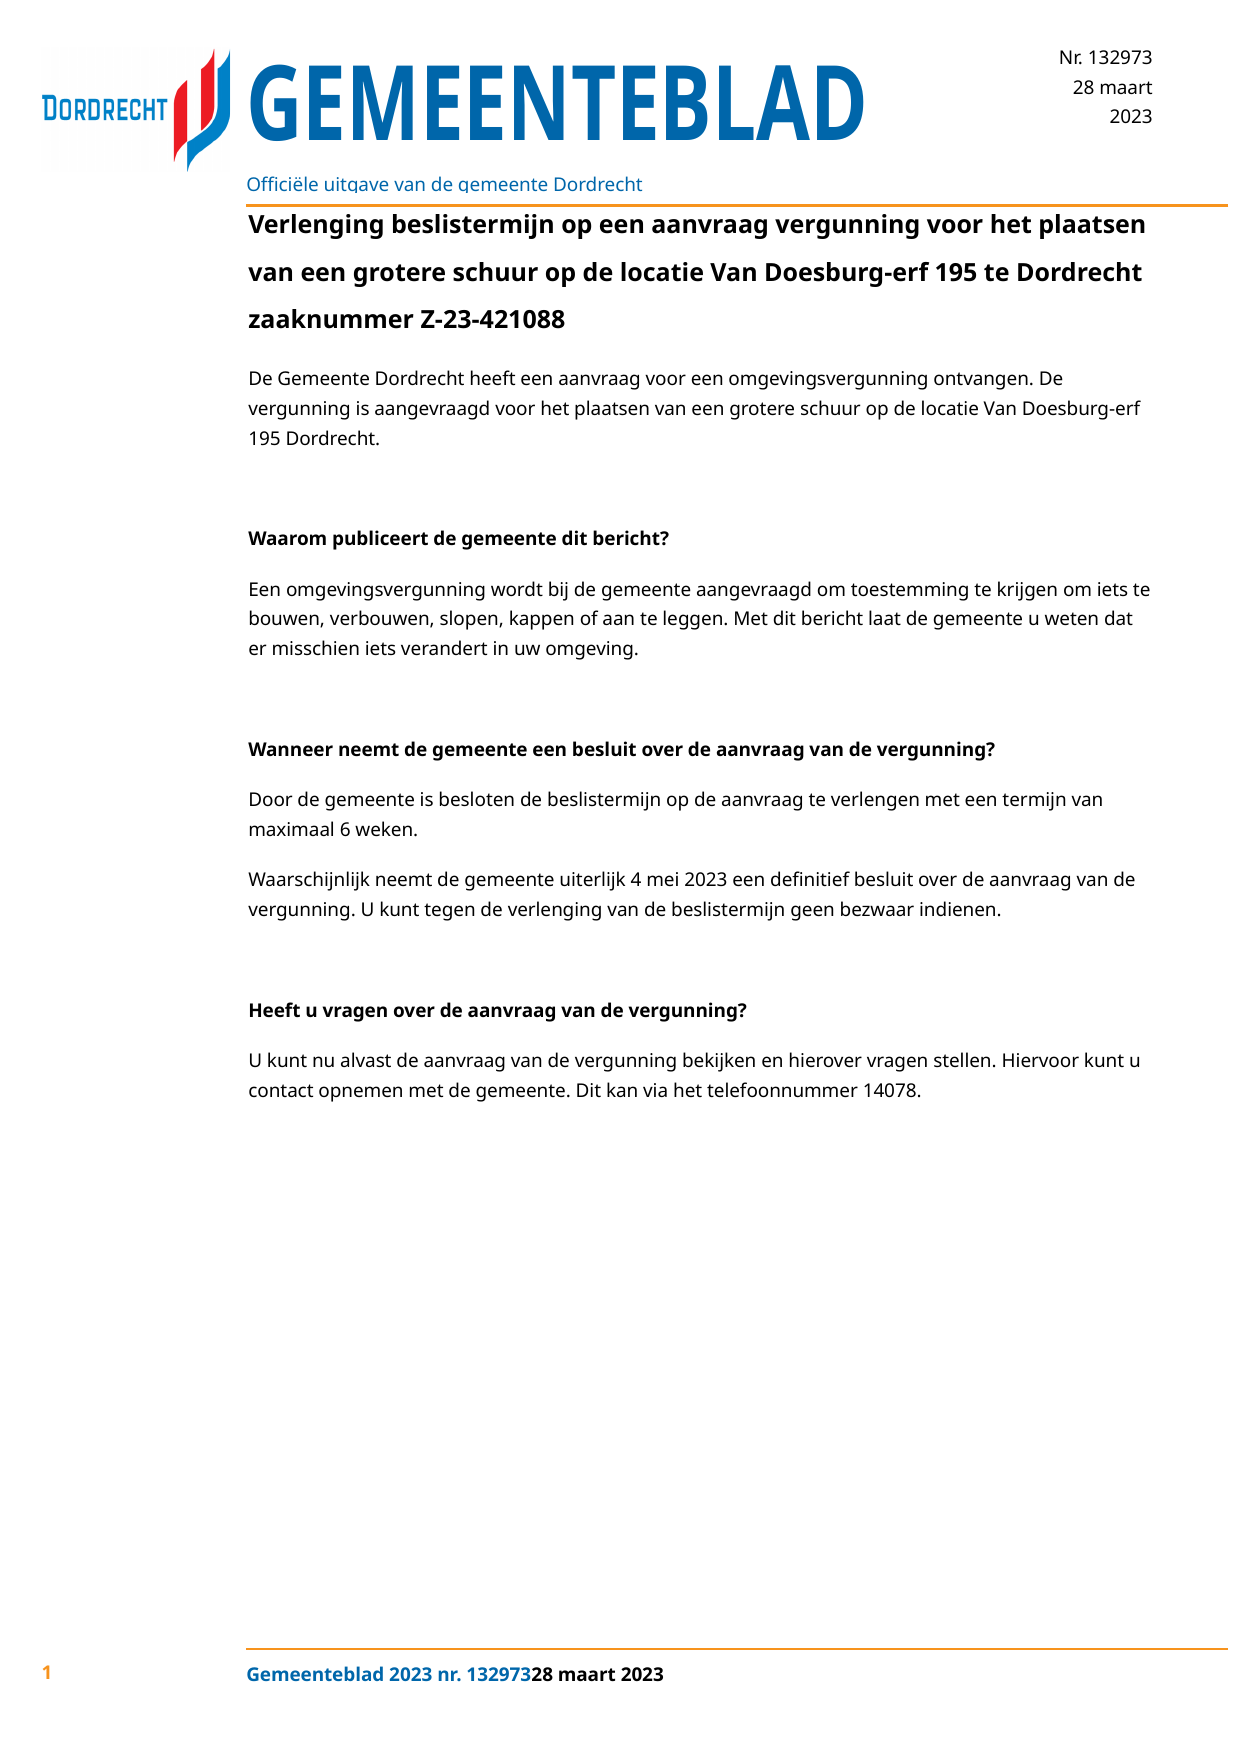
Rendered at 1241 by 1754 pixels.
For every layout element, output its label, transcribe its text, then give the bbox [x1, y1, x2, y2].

text Verlenging beslistermijn op een aanvraag vergunning voor het plaatsen van een grotere schuur op de locatie Van Doesburg-erf 195 te Dordrecht zaaknummer Z-23-421088 [248, 207, 1152, 336]
picture [41, 47, 231, 172]
text Een omgevingsvergunning wordt bij de gemeente aangevraagd om toestemming te krijgen om iets te bouwen, verbouwen, slopen, kappen of aan te leggen. Met dit bericht laat de gemeente u weten dat er misschien iets verandert in uw omgeving. [248, 576, 1152, 661]
text Waarschijnlijk neemt de gemeente uiterlijk 4 mei 2023 een definitief besluit over de aanvraag van de vergunning. U kunt tegen de verlenging van de beslistermijn geen bezwaar indienen. [248, 866, 1152, 922]
text Waarom publiceert de gemeente dit bericht? [248, 526, 1152, 551]
text De Gemeente Dordrecht heeft een aanvraag voor een omgevingsvergunning ontvangen. De vergunning is aangevraagd voor het plaatsen van een grotere schuur op de locatie Van Doesburg-erf 195 Dordrecht. [248, 366, 1152, 450]
text Wanneer neemt de gemeente een besluit over de aanvraag van de vergunning? [248, 736, 1152, 762]
text Door de gemeente is besloten de beslistermijn op de aanvraag te verlengen met een termijn van maximaal 6 weken. [248, 786, 1152, 842]
text Heeft u vragen over de aanvraag van de vergunning? [248, 997, 1152, 1022]
text U kunt nu alvast de aanvraag van de vergunning bekijken en hierover vragen stellen. Hiervoor kunt u contact opnemen met de gemeente. Dit kan via het telefoonnummer 14078. [248, 1047, 1152, 1102]
